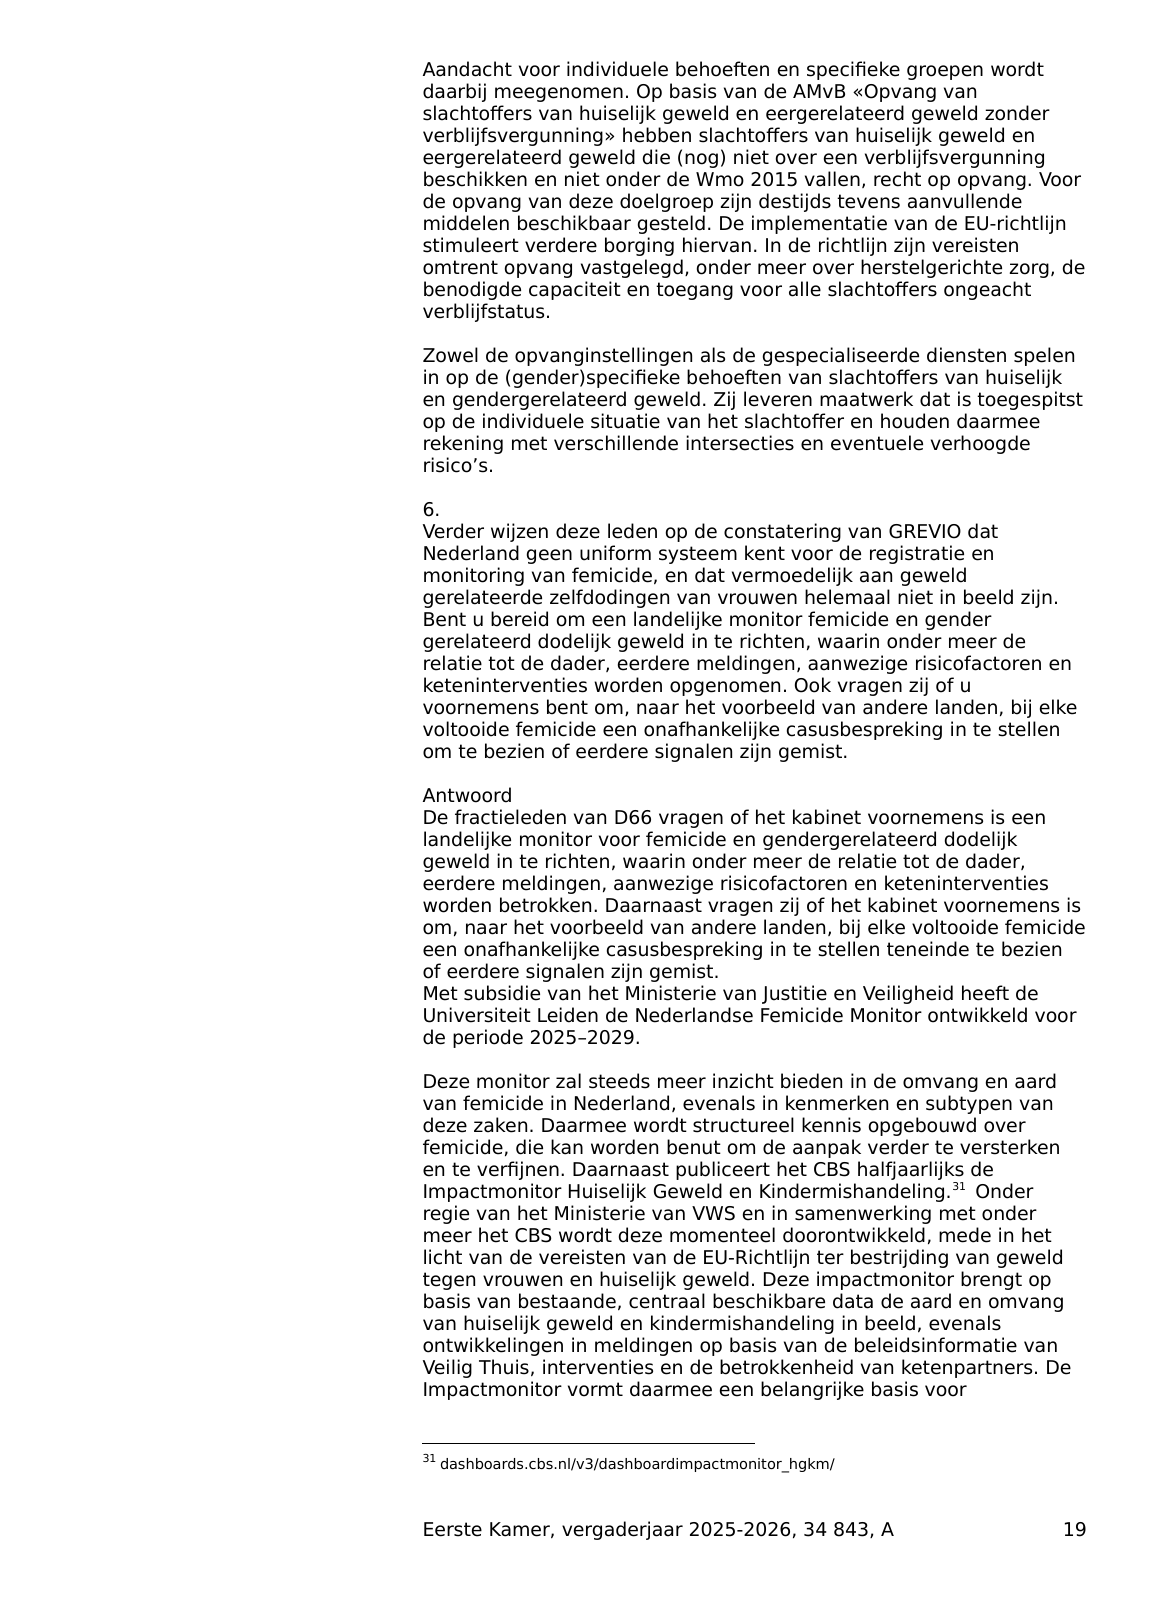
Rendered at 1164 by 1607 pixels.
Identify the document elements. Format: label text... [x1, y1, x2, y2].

text 6. [422, 499, 1087, 521]
text Deze monitor zal steeds meer inzicht bieden in de omvang en aard van femicide in Nederland, evenals in kenmerken en subtypen van deze zaken. Daarmee wordt structureel kennis opgebouwd over femicide, die kan worden benut om de aanpak verder te versterken en te verfijnen. Daarnaast publiceert het CBS halfjaarlijks de Impactmonitor Huiselijk Geweld en Kindermishandeling. Onder regie van het Ministerie van VWS en in samenwerking met onder meer het CBS wordt deze momenteel doorontwikkeld, mede in het licht van de vereisten van de EU-Richtlijn ter bestrijding van geweld tegen vrouwen en huiselijk geweld. Deze impactmonitor brengt op basis van bestaande, centraal beschikbare data de aard en omvang van huiselijk geweld en kindermishandeling in beeld, evenals ontwikkelingen in meldingen op basis van de beleidsinformatie van Veilig Thuis, interventies en de betrokkenheid van ketenpartners. De Impactmonitor vormt daarmee een belangrijke basis voor [422, 1071, 1087, 1401]
text Verder wijzen deze leden op de constatering van GREVIO dat Nederland geen uniform systeem kent voor de registratie en monitoring van femicide, en dat vermoedelijk aan geweld gerelateerde zelfdodingen van vrouwen helemaal niet in beeld zijn. Bent u bereid om een landelijke monitor femicide en gender gerelateerd dodelijk geweld in te richten, waarin onder meer de relatie tot de dader, eerdere meldingen, aanwezige risicofactoren en keteninterventies worden opgenomen. Ook vragen zij of u voornemens bent om, naar het voorbeeld van andere landen, bij elke voltooide femicide een onafhankelijke casusbespreking in te stellen om te bezien of eerdere signalen zijn gemist. [422, 521, 1087, 763]
text Aandacht voor individuele behoeften en specifieke groepen wordt daarbij meegenomen. Op basis van de AMvB «Opvang van slachtoffers van huiselijk geweld en eergerelateerd geweld zonder verblijfsvergunning» hebben slachtoffers van huiselijk geweld en eergerelateerd geweld die (nog) niet over een verblijfsvergunning beschikken en niet onder de Wmo 2015 vallen, recht op opvang. Voor de opvang van deze doelgroep zijn destijds tevens aanvullende middelen beschikbaar gesteld. De implementatie van de EU-richtlijn stimuleert verdere borging hiervan. In de richtlijn zijn vereisten omtrent opvang vastgelegd, onder meer over herstelgerichte zorg, de benodigde capaciteit en toegang voor alle slachtoffers ongeacht verblijfstatus. [422, 59, 1087, 323]
text Antwoord [422, 785, 1087, 807]
text Zowel de opvanginstellingen als de gespecialiseerde diensten spelen in op de (gender)specifieke behoeften van slachtoffers van huiselijk en gendergerelateerd geweld. Zij leveren maatwerk dat is toegespitst op de individuele situatie van het slachtoffer en houden daarmee rekening met verschillende intersecties en eventuele verhoogde risico’s. [422, 345, 1087, 477]
text dashboards.cbs.nl/v3/dashboardimpactmonitor_hgkm/ [422, 1452, 1087, 1474]
text De fractieleden van D66 vragen of het kabinet voornemens is een landelijke monitor voor femicide en gendergerelateerd dodelijk geweld in te richten, waarin onder meer de relatie tot de dader, eerdere meldingen, aanwezige risicofactoren en keteninterventies worden betrokken. Daarnaast vragen zij of het kabinet voornemens is om, naar het voorbeeld van andere landen, bij elke voltooide femicide een onafhankelijke casusbespreking in te stellen teneinde te bezien of eerdere signalen zijn gemist. [422, 807, 1087, 983]
text Met subsidie van het Ministerie van Justitie en Veiligheid heeft de Universiteit Leiden de Nederlandse Femicide Monitor ontwikkeld voor de periode 2025–2029. [422, 983, 1087, 1049]
